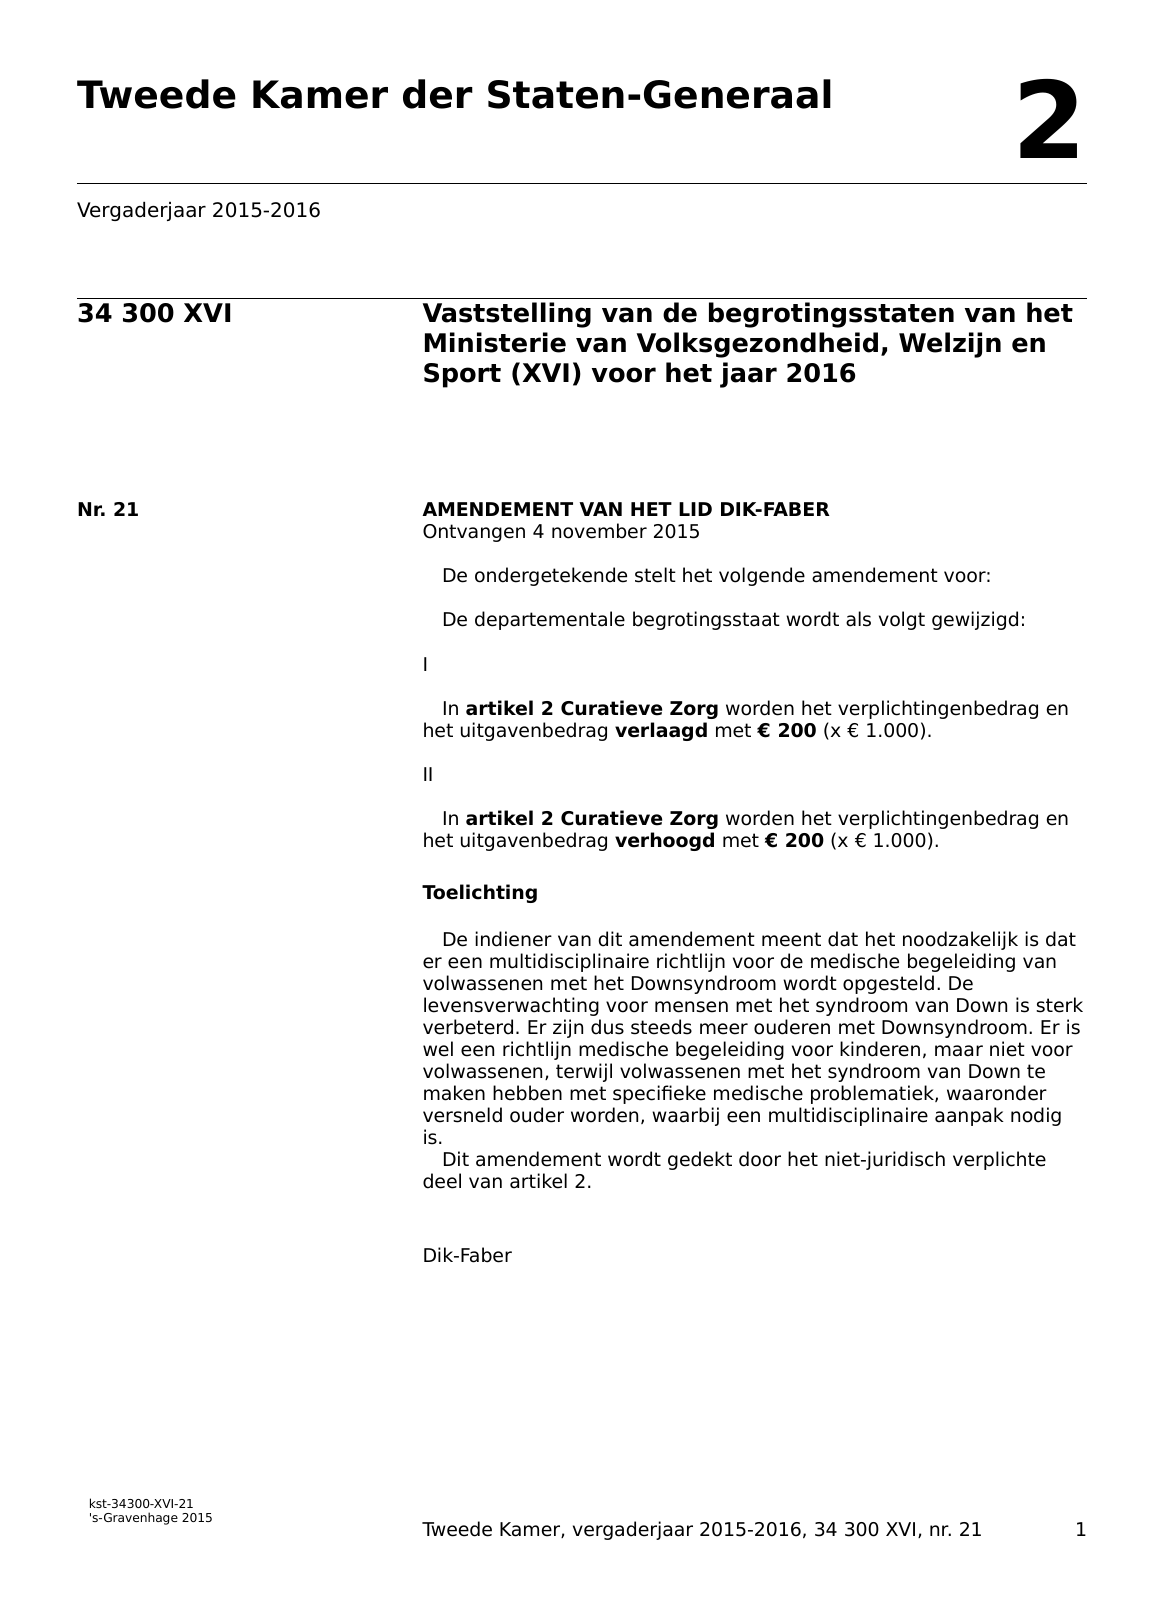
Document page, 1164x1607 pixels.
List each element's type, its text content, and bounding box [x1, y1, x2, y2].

text Dik-Faber [422, 1223, 1087, 1267]
text In artikel 2 Curatieve Zorg worden het verplichtingenbedrag en het uitgavenbedrag verhoogd met € 200 (x € 1.000). [422, 808, 1087, 852]
text kst-34300-XVI-21 [88, 1497, 323, 1511]
subtitle Nr. 21 AMENDEMENT VAN HET LID DIK-FABER [77, 499, 1087, 521]
table_cell Vergaderjaar 2015-2016 [77, 184, 1087, 298]
text De departementale begrotingsstaat wordt als volgt gewijzigd: [422, 609, 1087, 631]
text De ondergetekende stelt het volgende amendement voor: [422, 565, 1087, 587]
text I [422, 653, 1087, 676]
text De indiener van dit amendement meent dat het noodzakelijk is dat er een multidisciplinaire richtlijn voor de medische begeleiding van volwassenen met het Downsyndroom wordt opgesteld. De levensverwachting voor mensen met het syndroom van Down is sterk verbeterd. Er zijn dus steeds meer ouderen met Downsyndroom. Er is wel een richtlijn medische begeleiding voor kinderen, maar niet voor volwassenen, terwijl volwassenen met het syndroom van Down te maken hebben met specifieke medische problematiek, waaronder versneld ouder worden, waarbij een multidisciplinaire aanpak nodig is. [422, 929, 1087, 1149]
subtitle Toelichting [422, 882, 1087, 904]
table_header Tweede Kamer der Staten-Generaal [77, 59, 886, 183]
text In artikel 2 Curatieve Zorg worden het verplichtingenbedrag en het uitgavenbedrag verlaagd met € 200 (x € 1.000). [422, 698, 1087, 742]
text Ontvangen 4 november 2015 [422, 521, 1087, 543]
table_header 2 [886, 59, 1087, 183]
text 's-Gravenhage 2015 [88, 1511, 323, 1525]
text II [422, 764, 1087, 786]
subtitle 34 300 XVI Vaststelling van de begrotingsstaten van het Ministerie van Volksgezondheid, Welzijn en Sport (XVI) voor het jaar 2016 [77, 299, 1087, 388]
text Dit amendement wordt gedekt door het niet-juridisch verplichte deel van artikel 2. [422, 1149, 1087, 1193]
